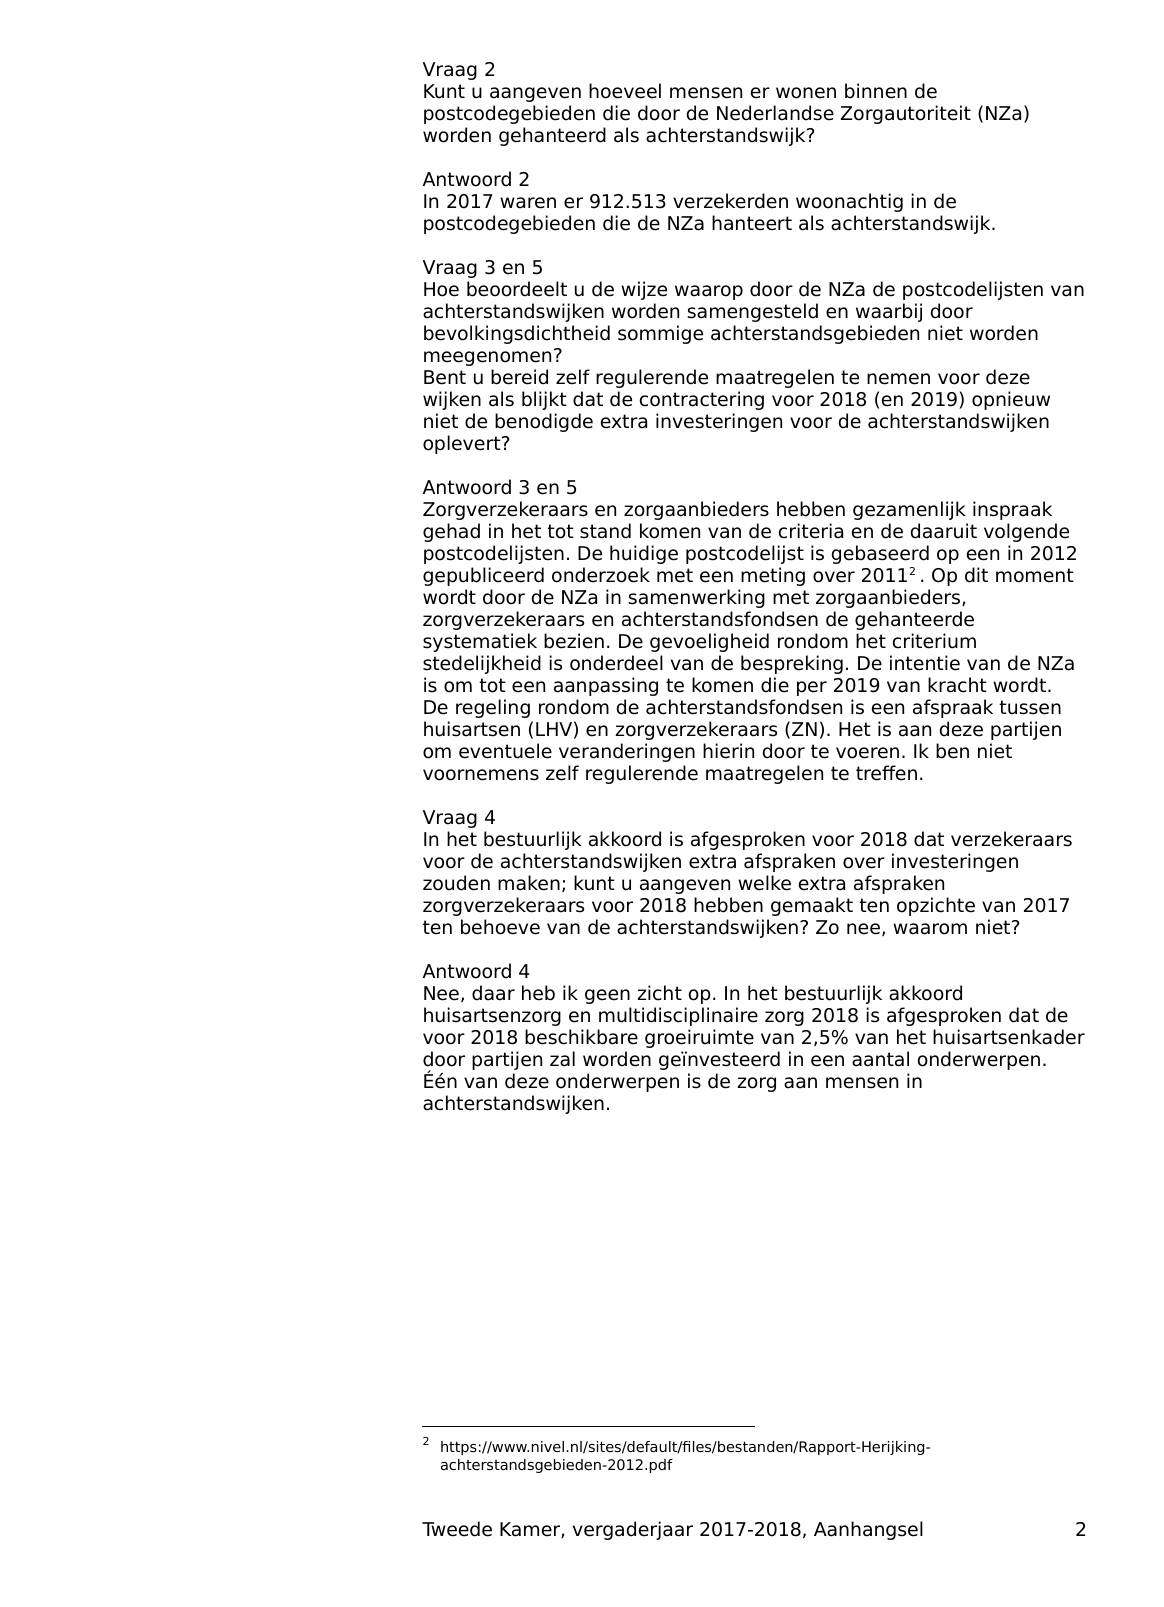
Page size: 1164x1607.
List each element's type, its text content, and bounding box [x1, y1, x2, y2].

text In 2017 waren er 912.513 verzekerden woonachtig in de postcodegebieden die de NZa hanteert als achterstandswijk. [422, 191, 1087, 235]
text Vraag 3 en 5 [422, 257, 1087, 279]
text Vraag 4 [422, 807, 1087, 829]
text Kunt u aangeven hoeveel mensen er wonen binnen de postcodegebieden die door de Nederlandse Zorgautoriteit (NZa) worden gehanteerd als achterstandswijk? [422, 81, 1087, 147]
text Bent u bereid zelf regulerende maatregelen te nemen voor deze wijken als blijkt dat de contractering voor 2018 (en 2019) opnieuw niet de benodigde extra investeringen voor de achterstandswijken oplevert? [422, 367, 1087, 455]
text Zorgverzekeraars en zorgaanbieders hebben gezamenlijk inspraak gehad in het tot stand komen van de criteria en de daaruit volgende postcodelijsten. De huidige postcodelijst is gebaseerd op een in 2012 gepubliceerd onderzoek met een meting over 2011. Op dit moment wordt door de NZa in samenwerking met zorgaanbieders, zorgverzekeraars en achterstandsfondsen de gehanteerde systematiek bezien. De gevoeligheid rondom het criterium stedelijkheid is onderdeel van de bespreking. De intentie van de NZa is om tot een aanpassing te komen die per 2019 van kracht wordt. [422, 499, 1087, 697]
text https://www.nivel.nl/sites/default/files/bestanden/Rapport-Herijking-achterstandsgebieden-2012.pdf [422, 1435, 1087, 1474]
text Nee, daar heb ik geen zicht op. In het bestuurlijk akkoord huisartsenzorg en multidisciplinaire zorg 2018 is afgesproken dat de voor 2018 beschikbare groeiruimte van 2,5% van het huisartsenkader door partijen zal worden geïnvesteerd in een aantal onderwerpen. Één van deze onderwerpen is de zorg aan mensen in achterstandswijken. [422, 983, 1087, 1115]
text De regeling rondom de achterstandsfondsen is een afspraak tussen huisartsen (LHV) en zorgverzekeraars (ZN). Het is aan deze partijen om eventuele veranderingen hierin door te voeren. Ik ben niet voornemens zelf regulerende maatregelen te treffen. [422, 697, 1087, 785]
text Antwoord 3 en 5 [422, 477, 1087, 499]
text Antwoord 2 [422, 169, 1087, 191]
text Hoe beoordeelt u de wijze waarop door de NZa de postcodelijsten van achterstandswijken worden samengesteld en waarbij door bevolkingsdichtheid sommige achterstandsgebieden niet worden meegenomen? [422, 279, 1087, 367]
text Vraag 2 [422, 59, 1087, 81]
text Antwoord 4 [422, 961, 1087, 983]
text In het bestuurlijk akkoord is afgesproken voor 2018 dat verzekeraars voor de achterstandswijken extra afspraken over investeringen zouden maken; kunt u aangeven welke extra afspraken zorgverzekeraars voor 2018 hebben gemaakt ten opzichte van 2017 ten behoeve van de achterstandswijken? Zo nee, waarom niet? [422, 829, 1087, 939]
